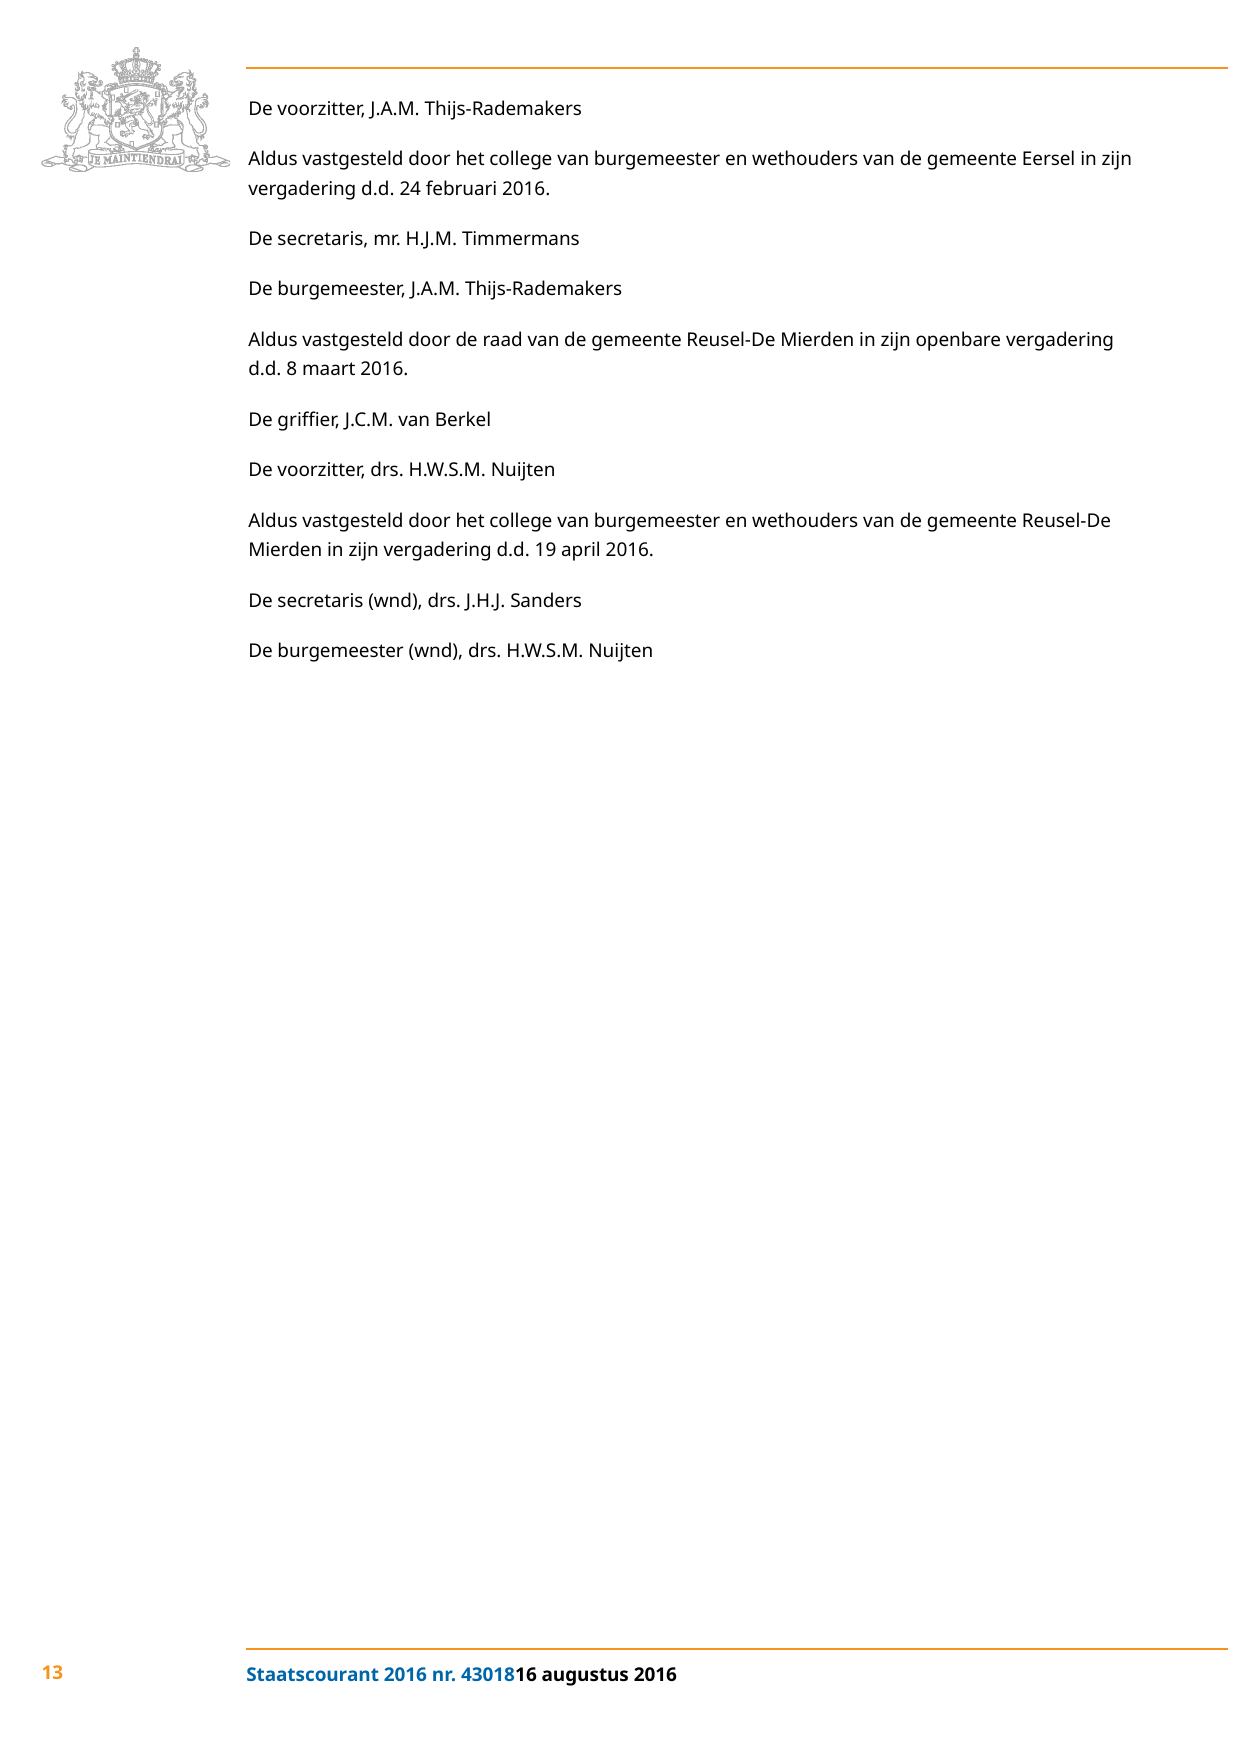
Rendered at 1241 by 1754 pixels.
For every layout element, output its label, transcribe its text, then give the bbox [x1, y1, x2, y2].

text De burgemeester (wnd), drs. H.W.S.M. Nuijten [248, 637, 1152, 663]
text Aldus vastgesteld door de raad van de gemeente Reusel-De Mierden in zijn openbare vergadering d.d. 8 maart 2016. [248, 326, 1152, 381]
text De voorzitter, drs. H.W.S.M. Nuijten [248, 456, 1152, 482]
text De secretaris, mr. H.J.M. Timmermans [248, 225, 1152, 251]
picture [41, 47, 231, 172]
text Aldus vastgesteld door het college van burgemeester en wethouders van de gemeente Eersel in zijn vergadering d.d. 24 februari 2016. [248, 145, 1152, 201]
text Aldus vastgesteld door het college van burgemeester en wethouders van de gemeente Reusel-De Mierden in zijn vergadering d.d. 19 april 2016. [248, 507, 1152, 562]
text De secretaris (wnd), drs. J.H.J. Sanders [248, 587, 1152, 613]
text De griffier, J.C.M. van Berkel [248, 406, 1152, 432]
text De voorzitter, J.A.M. Thijs-Rademakers [248, 95, 1152, 121]
text De burgemeester, J.A.M. Thijs-Rademakers [248, 276, 1152, 301]
